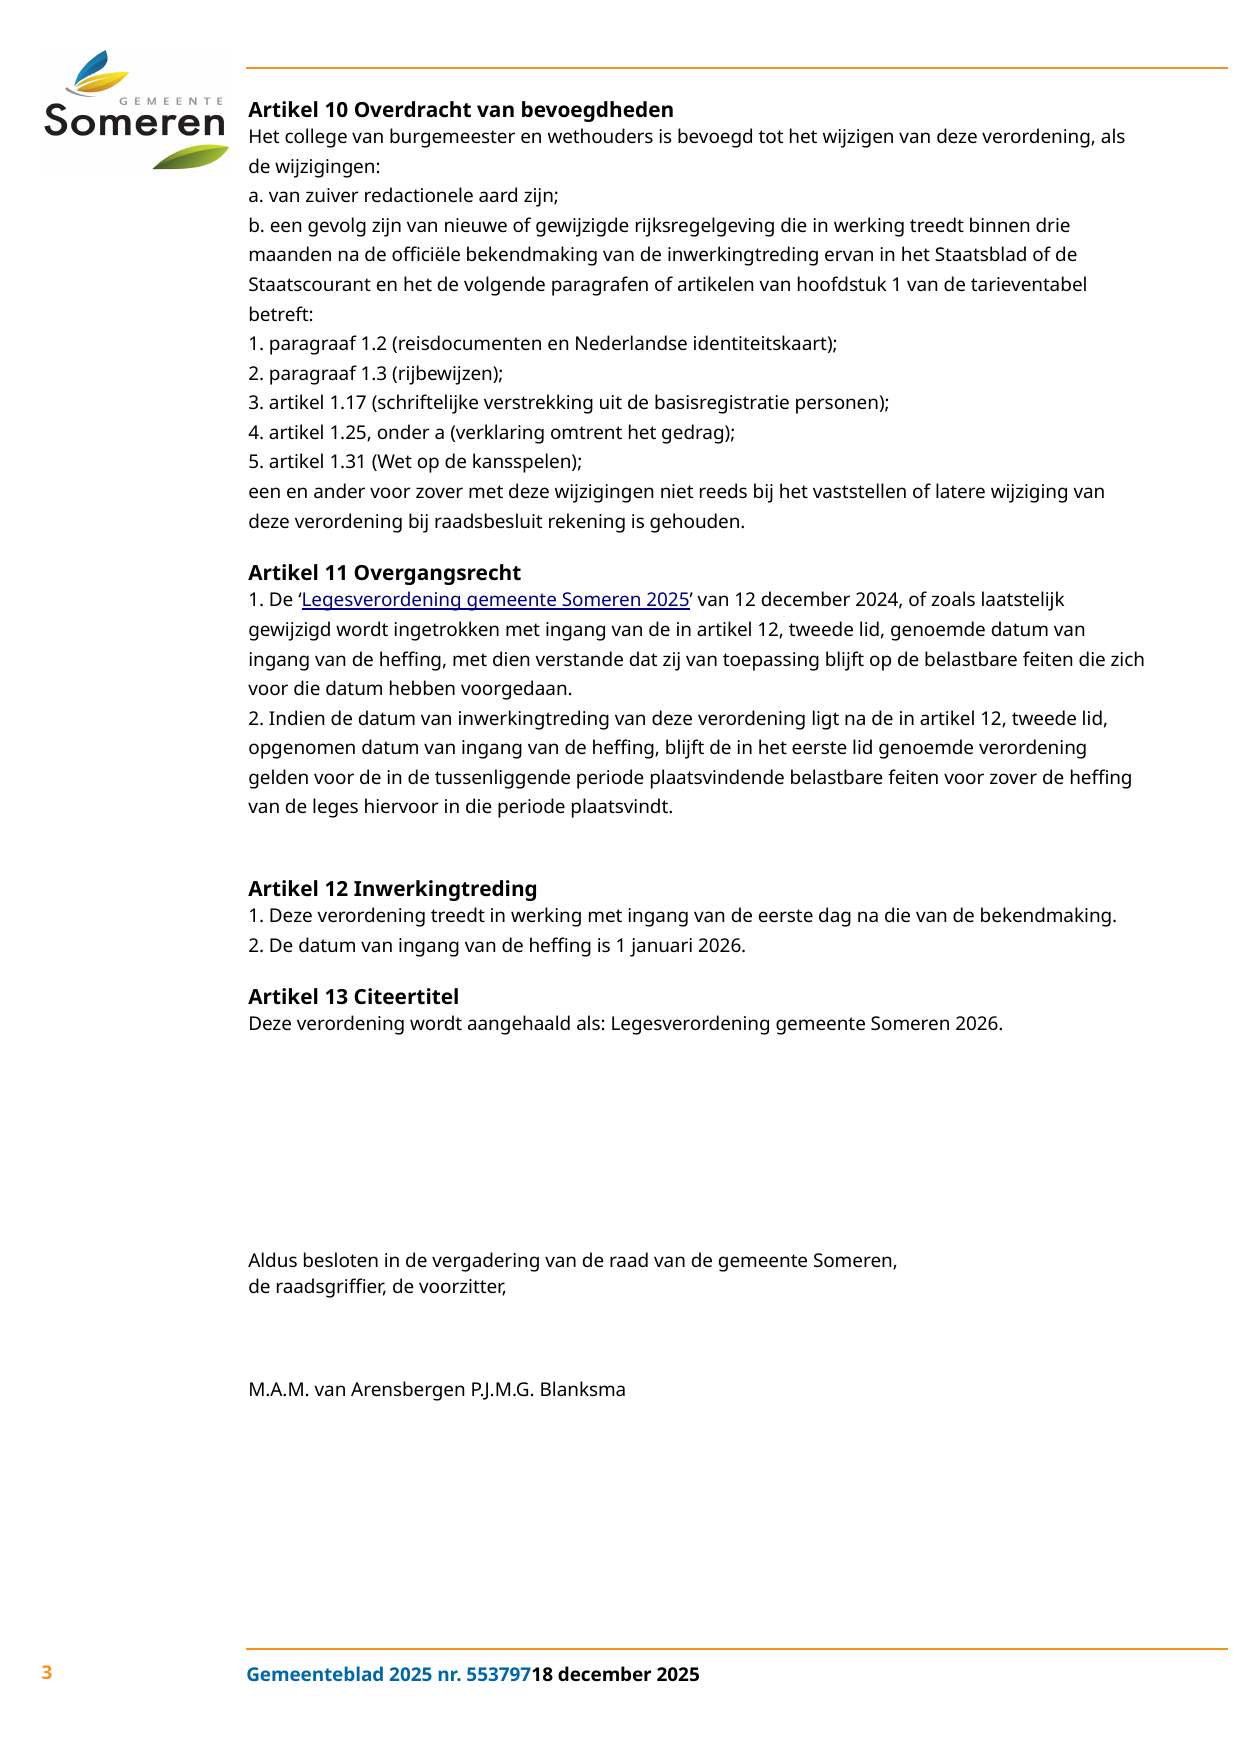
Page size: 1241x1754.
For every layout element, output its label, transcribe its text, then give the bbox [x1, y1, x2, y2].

text M.A.M. van Arensbergen P.J.M.G. Blanksma [248, 1376, 1152, 1402]
text 3. artikel 1.17 (schriftelijke verstrekking uit de basisregistratie personen); [248, 389, 1152, 415]
text 2. paragraaf 1.3 (rijbewijzen); [248, 360, 1152, 386]
text Deze verordening wordt aangehaald als: Legesverordening gemeente Someren 2026. [248, 1011, 1152, 1036]
text 1. Deze verordening treedt in werking met ingang van de eerste dag na die van de bekendmaking. [248, 902, 1152, 928]
text een en ander voor zover met deze wijzigingen niet reeds bij het vaststellen of latere wijziging van deze verordening bij raadsbesluit rekening is gehouden. [248, 478, 1152, 533]
text 2. De datum van ingang van de heffing is 1 januari 2026. [248, 932, 1152, 957]
text 5. artikel 1.31 (Wet op de kansspelen); [248, 449, 1152, 474]
text 4. artikel 1.25, onder a (verklaring omtrent het gedrag); [248, 419, 1152, 445]
text Artikel 13 Citeertitel [248, 982, 1152, 1011]
text 1. De ‘Legesverordening gemeente Someren 2025’ van 12 december 2024, of zoals laatstelijk gewijzigd wordt ingetrokken met ingang van de in artikel 12, tweede lid, genoemde datum van ingang van de heffing, met dien verstande dat zij van toepassing blijft op de belastbare feiten die zich voor die datum hebben voorgedaan. [248, 587, 1152, 701]
text 2. Indien de datum van inwerkingtreding van deze verordening ligt na de in artikel 12, tweede lid, opgenomen datum van ingang van de heffing, blijft de in het eerste lid genoemde verordening gelden voor de in de tussenliggende periode plaatsvindende belastbare feiten voor zover de heffing van de leges hiervoor in die periode plaatsvindt. [248, 705, 1152, 819]
picture [41, 47, 231, 172]
text b. een gevolg zijn van nieuwe of gewijzigde rijksregelgeving die in werking treedt binnen drie maanden na de officiële bekendmaking van de inwerkingtreding ervan in het Staatsblad of de Staatscourant en het de volgende paragrafen of artikelen van hoofdstuk 1 van de tarieventabel betreft: [248, 212, 1152, 326]
text Artikel 11 Overgangsrecht [248, 558, 1152, 587]
text Artikel 12 Inwerkingtreding [248, 874, 1152, 902]
text 1. paragraaf 1.2 (reisdocumenten en Nederlandse identiteitskaart); [248, 330, 1152, 356]
text Aldus besloten in de vergadering van de raad van de gemeente Someren, [248, 1247, 1152, 1273]
text Artikel 10 Overdracht van bevoegdheden [248, 95, 1152, 123]
text a. van zuiver redactionele aard zijn; [248, 182, 1152, 208]
text Het college van burgemeester en wethouders is bevoegd tot het wijzigen van deze verordening, als de wijzigingen: [248, 123, 1152, 178]
text de raadsgriffier, de voorzitter, [248, 1273, 1152, 1299]
